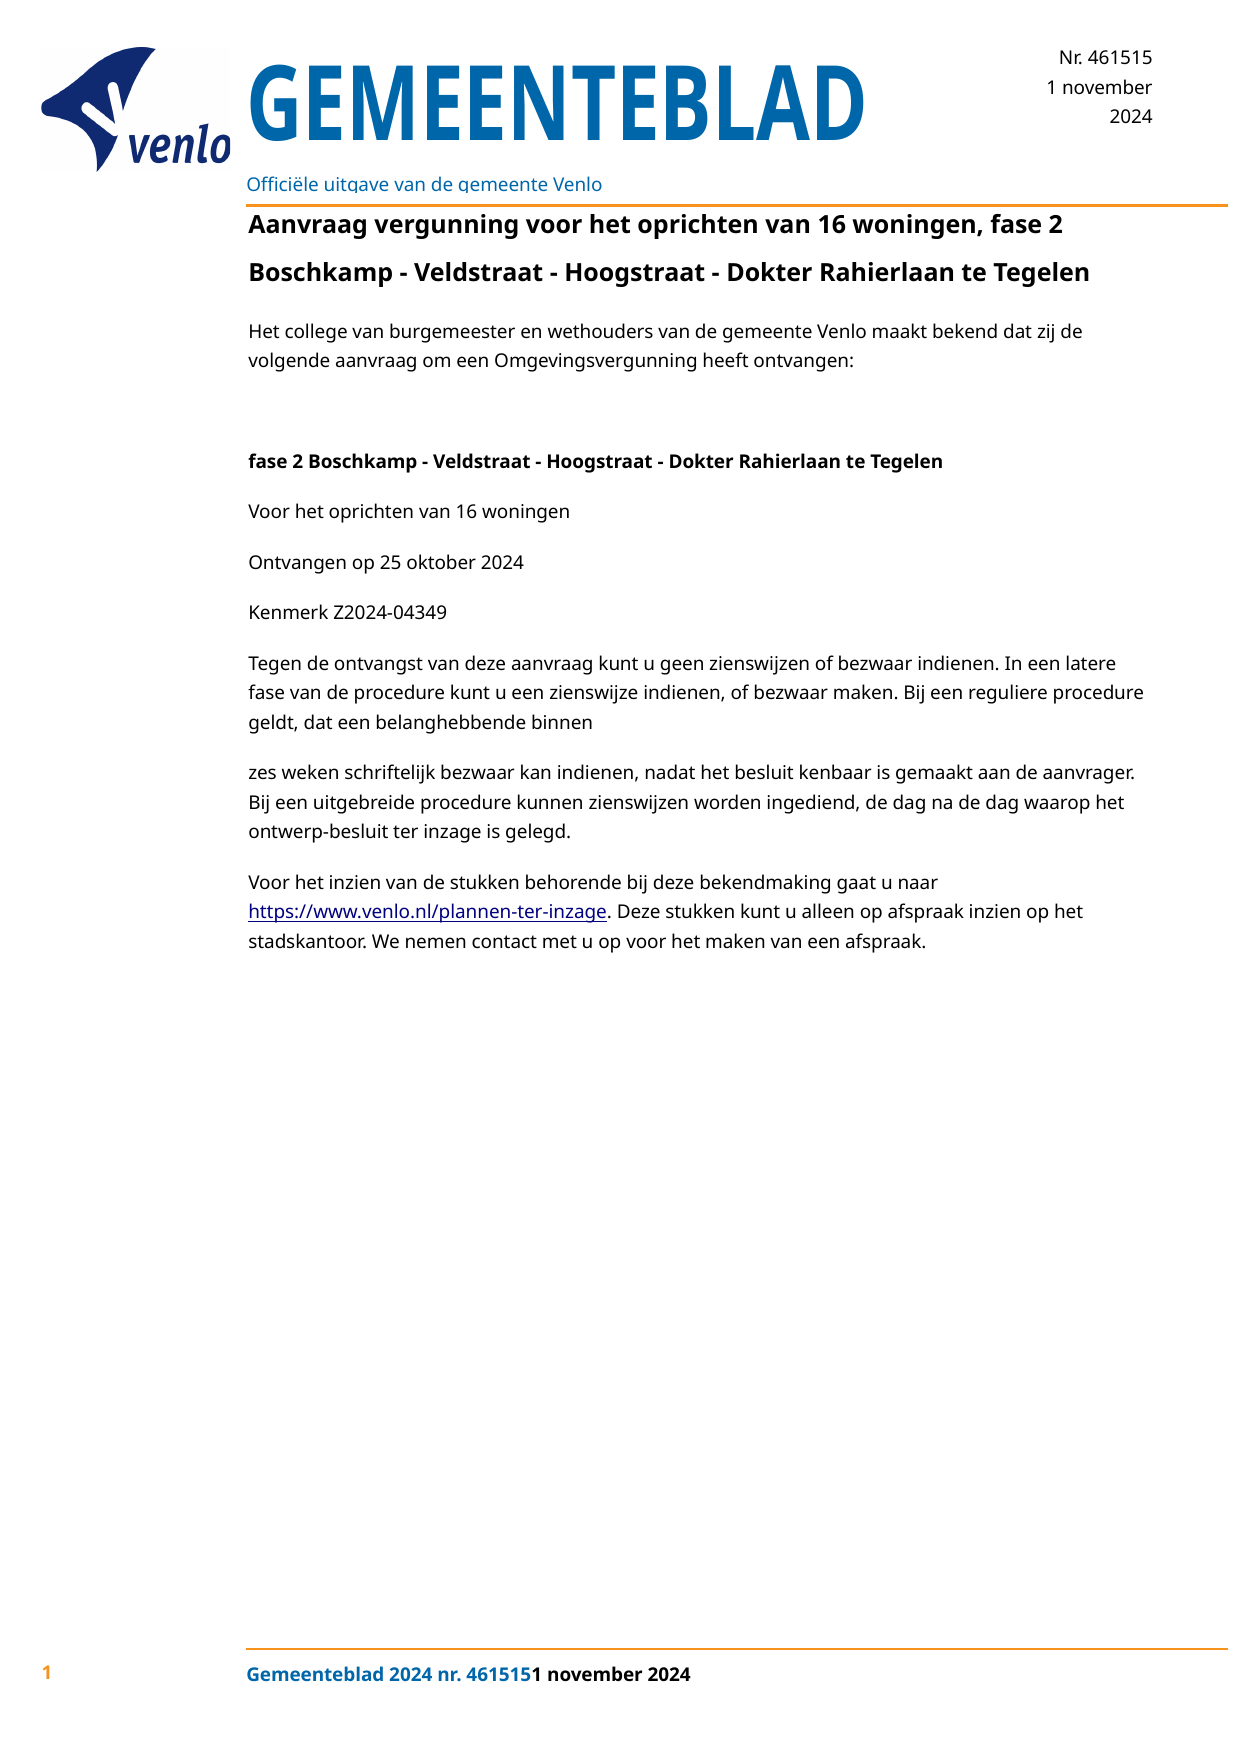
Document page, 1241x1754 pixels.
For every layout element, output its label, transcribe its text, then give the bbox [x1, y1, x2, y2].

text Tegen de ontvangst van deze aanvraag kunt u geen zienswijzen of bezwaar indienen. In een latere fase van de procedure kunt u een zienswijze indienen, of bezwaar maken. Bij een reguliere procedure geldt, dat een belanghebbende binnen [248, 650, 1152, 735]
text Voor het oprichten van 16 woningen [248, 499, 1152, 524]
text fase 2 Boschkamp - Veldstraat - Hoogstraat - Dokter Rahierlaan te Tegelen [248, 448, 1152, 474]
text zes weken schriftelijk bezwaar kan indienen, nadat het besluit kenbaar is gemaakt aan de aanvrager. Bij een uitgebreide procedure kunnen zienswijzen worden ingediend, de dag na de dag waarop het ontwerp-besluit ter inzage is gelegd. [248, 759, 1152, 844]
text Voor het inzien van de stukken behorende bij deze bekendmaking gaat u naar https://www.venlo.nl/plannen-ter-inzage. Deze stukken kunt u alleen op afspraak inzien op het stadskantoor. We nemen contact met u op voor het maken van een afspraak. [248, 869, 1152, 954]
text Aanvraag vergunning voor het oprichten van 16 woningen, fase 2 Boschkamp - Veldstraat - Hoogstraat - Dokter Rahierlaan te Tegelen [248, 207, 1152, 288]
text Kenmerk Z2024-04349 [248, 599, 1152, 625]
text Het college van burgemeester en wethouders van de gemeente Venlo maakt bekend dat zij de volgende aanvraag om een Omgevingsvergunning heeft ontvangen: [248, 318, 1152, 373]
picture [41, 47, 231, 172]
text Ontvangen op 25 oktober 2024 [248, 549, 1152, 575]
